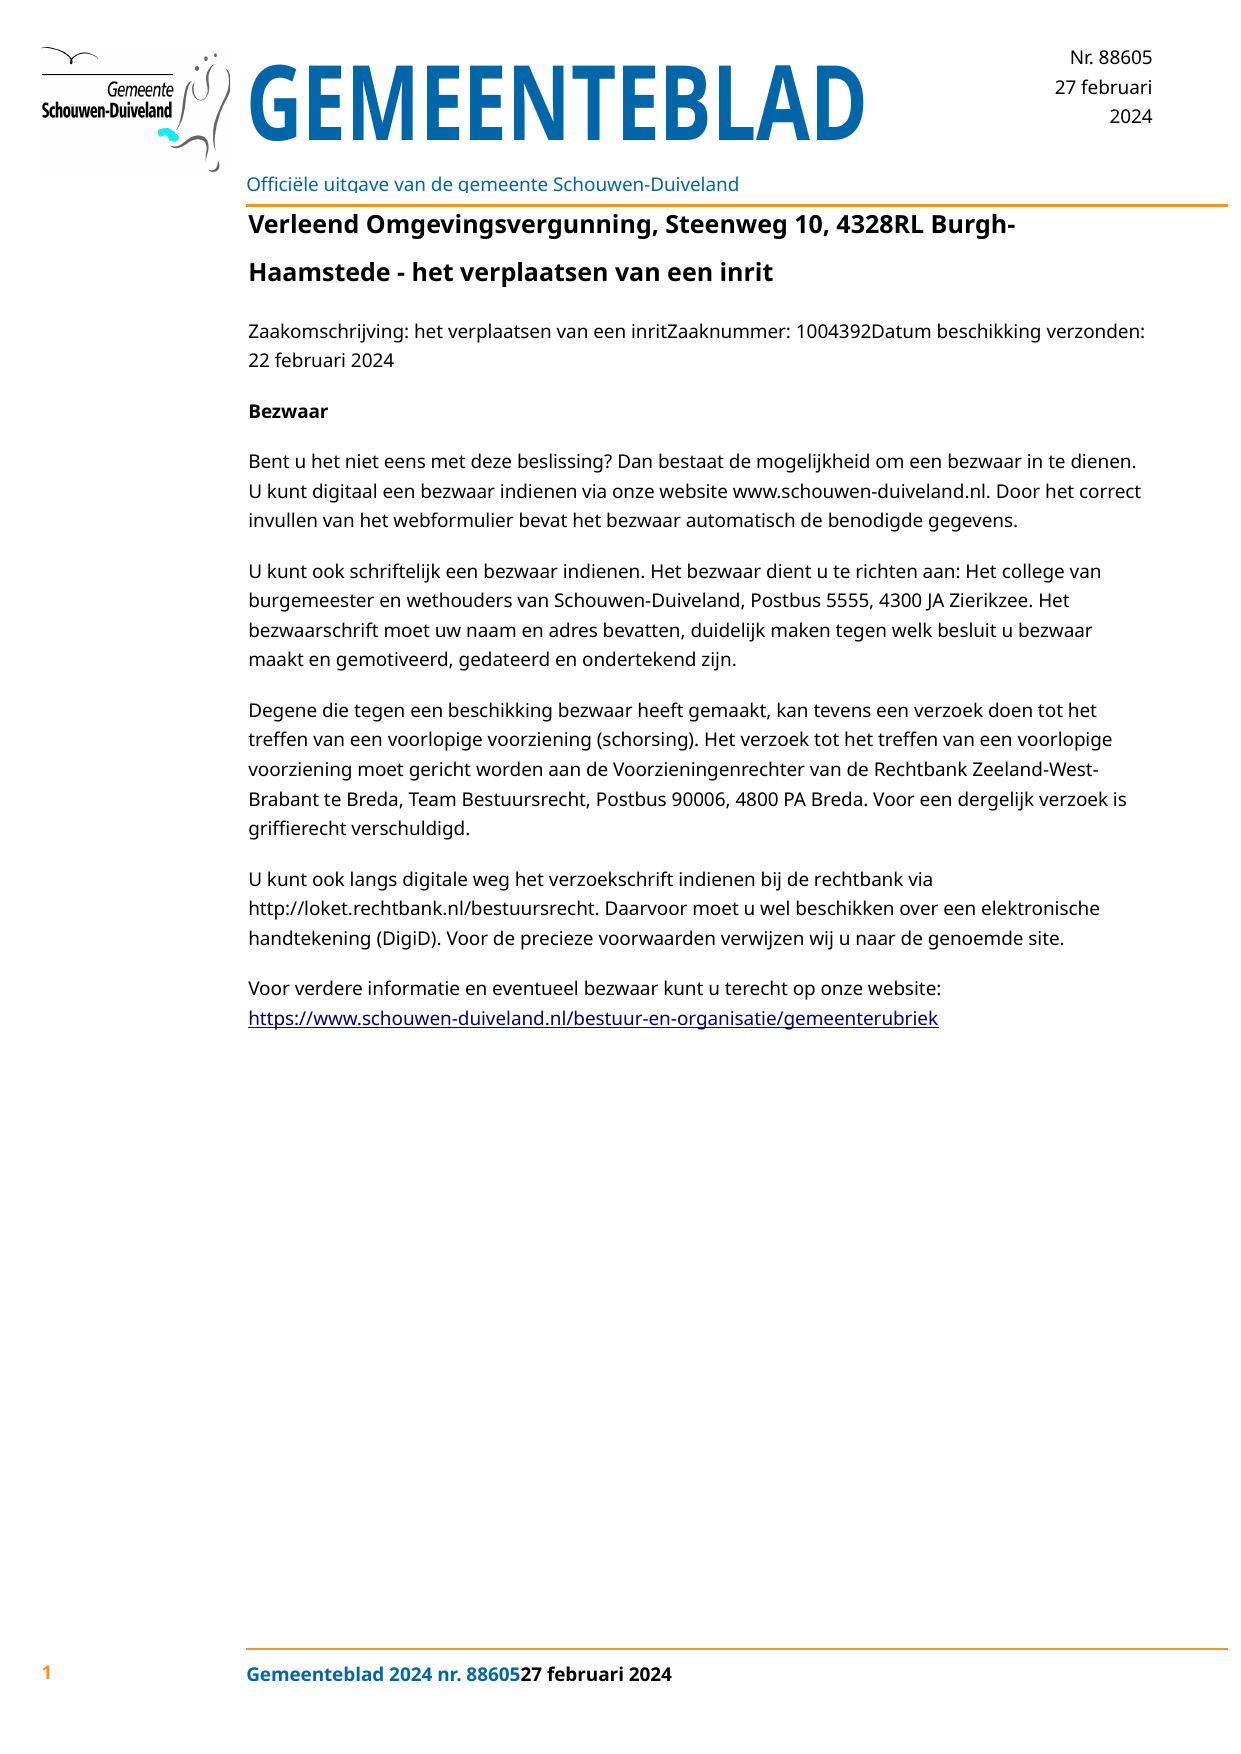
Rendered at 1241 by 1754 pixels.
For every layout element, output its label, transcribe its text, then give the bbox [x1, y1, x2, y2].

text Bezwaar [248, 398, 1152, 424]
text U kunt ook schriftelijk een bezwaar indienen. Het bezwaar dient u te richten aan: Het college van burgemeester en wethouders van Schouwen-Duiveland, Postbus 5555, 4300 JA Zierikzee. Het bezwaarschrift moet uw naam en adres bevatten, duidelijk maken tegen welk besluit u bezwaar maakt en gemotiveerd, gedateerd en ondertekend zijn. [248, 558, 1152, 672]
text Voor verdere informatie en eventueel bezwaar kunt u terecht op onze website: https://www.schouwen-duiveland.nl/bestuur-en-organisatie/gemeenterubriek [248, 975, 1152, 1031]
text U kunt ook langs digitale weg het verzoekschrift indienen bij de rechtbank via http://loket.rechtbank.nl/bestuursrecht. Daarvoor moet u wel beschikken over een elektronische handtekening (DigiD). Voor de precieze voorwaarden verwijzen wij u naar de genoemde site. [248, 866, 1152, 951]
text Degene die tegen een beschikking bezwaar heeft gemaakt, kan tevens een verzoek doen tot het treffen van een voorlopige voorziening (schorsing). Het verzoek tot het treffen van een voorlopige voorziening moet gericht worden aan de Voorzieningenrechter van de Rechtbank Zeeland-West-Brabant te Breda, Team Bestuursrecht, Postbus 90006, 4800 PA Breda. Voor een dergelijk verzoek is griffierecht verschuldigd. [248, 697, 1152, 841]
text Bent u het niet eens met deze beslissing? Dan bestaat de mogelijkheid om een bezwaar in te dienen. U kunt digitaal een bezwaar indienen via onze website www.schouwen-duiveland.nl. Door het correct invullen van het webformulier bevat het bezwaar automatisch de benodigde gegevens. [248, 448, 1152, 533]
picture [41, 47, 231, 172]
text Verleend Omgevingsvergunning, Steenweg 10, 4328RL Burgh-Haamstede - het verplaatsen van een inrit [248, 207, 1152, 288]
text Zaakomschrijving: het verplaatsen van een inritZaaknummer: 1004392Datum beschikking verzonden: 22 februari 2024 [248, 318, 1152, 373]
